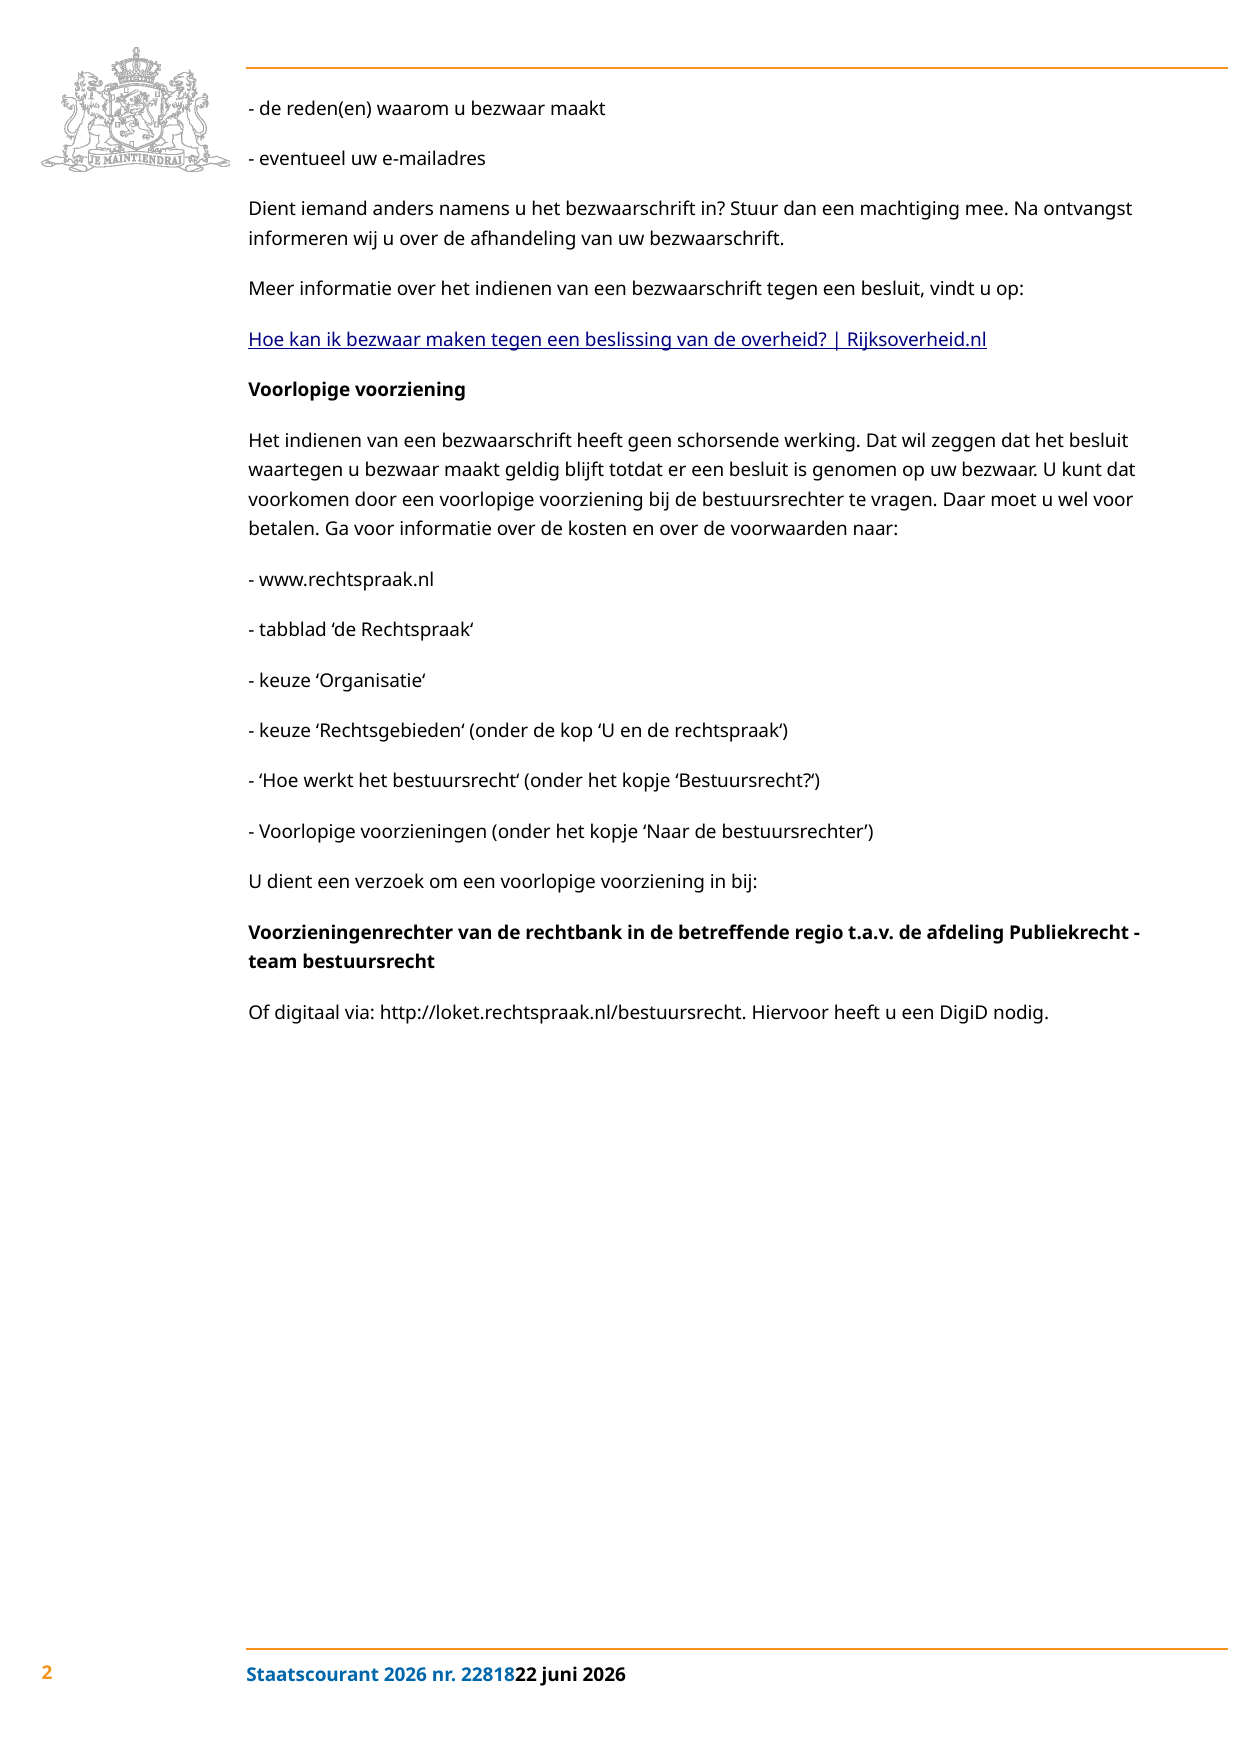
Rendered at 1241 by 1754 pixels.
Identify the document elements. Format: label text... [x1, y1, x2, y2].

text - tabblad ‘de Rechtspraak‘ [248, 616, 1152, 642]
text U dient een verzoek om een voorlopige voorziening in bij: [248, 868, 1152, 894]
text Hoe kan ik bezwaar maken tegen een beslissing van de overheid? | Rijksoverheid.nl [248, 326, 1152, 352]
text - eventueel uw e-mailadres [248, 145, 1152, 171]
text - de reden(en) waarom u bezwaar maakt [248, 95, 1152, 121]
text Of digitaal via: http://loket.rechtspraak.nl/bestuursrecht. Hiervoor heeft u een DigiD nodig. [248, 999, 1152, 1025]
text - keuze ‘Organisatie‘ [248, 667, 1152, 693]
text Het indienen van een bezwaarschrift heeft geen schorsende werking. Dat wil zeggen dat het besluit waartegen u bezwaar maakt geldig blijft totdat er een besluit is genomen op uw bezwaar. U kunt dat voorkomen door een voorlopige voorziening bij de bestuursrechter te vragen. Daar moet u wel voor betalen. Ga voor informatie over de kosten en over de voorwaarden naar: [248, 427, 1152, 541]
picture [41, 47, 231, 172]
text - ‘Hoe werkt het bestuursrecht‘ (onder het kopje ‘Bestuursrecht?‘) [248, 768, 1152, 793]
text - Voorlopige voorzieningen (onder het kopje ‘Naar de bestuursrechter’) [248, 818, 1152, 844]
text Voorzieningenrechter van de rechtbank in de betreffende regio t.a.v. de afdeling Publiekrecht - team bestuursrecht [248, 919, 1152, 974]
text Meer informatie over het indienen van een bezwaarschrift tegen een besluit, vindt u op: [248, 276, 1152, 301]
text - www.rechtspraak.nl [248, 566, 1152, 592]
text - keuze ‘Rechtsgebieden‘ (onder de kop ‘U en de rechtspraak‘) [248, 717, 1152, 743]
text Dient iemand anders namens u het bezwaarschrift in? Stuur dan een machtiging mee. Na ontvangst informeren wij u over de afhandeling van uw bezwaarschrift. [248, 196, 1152, 251]
text Voorlopige voorziening [248, 376, 1152, 402]
